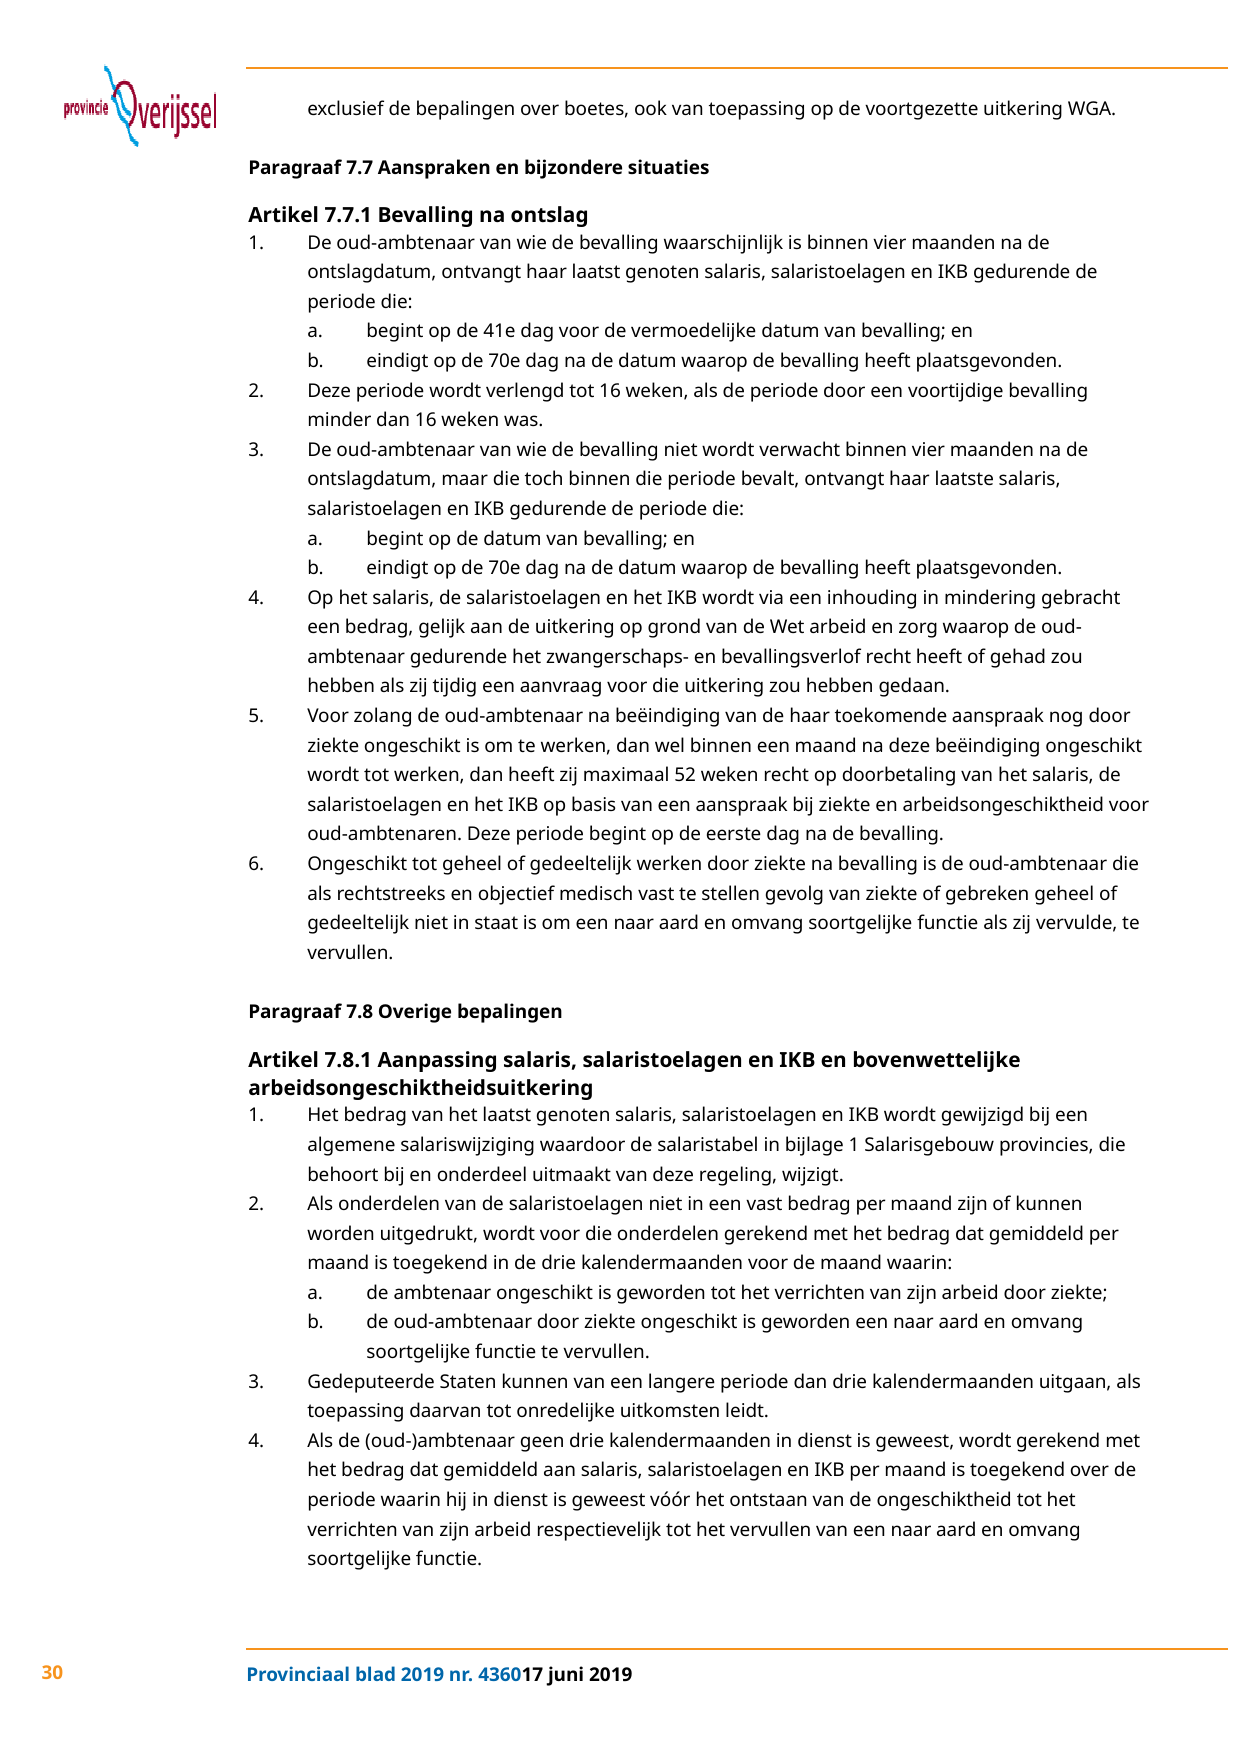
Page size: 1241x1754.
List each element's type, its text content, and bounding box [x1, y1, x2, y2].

picture [41, 47, 231, 172]
list exclusief de bepalingen over boetes, ook van toepassing op de voortgezette uitkering WGA. [248, 95, 1152, 121]
list begint op de 41e dag voor de vermoedelijke datum van bevalling; en [307, 318, 1152, 343]
list Deze periode wordt verlengd tot 16 weken, als de periode door een voortijdige bevalling minder dan 16 weken was. [248, 377, 1152, 432]
text Paragraaf 7.8 Overige bepalingen [248, 998, 1152, 1024]
list de oud-ambtenaar door ziekte ongeschikt is geworden een naar aard en omvang soortgelijke functie te vervullen. [307, 1309, 1152, 1364]
list Voor zolang de oud-ambtenaar na beëindiging van de haar toekomende aanspraak nog door ziekte ongeschikt is om te werken, dan wel binnen een maand na deze beëindiging ongeschikt wordt tot werken, dan heeft zij maximaal 52 weken recht op doorbetaling van het salaris, de salaristoelagen en het IKB op basis van een aanspraak bij ziekte en arbeidsongeschiktheid voor oud-ambtenaren. Deze periode begint op de eerste dag na de bevalling. [248, 702, 1152, 846]
list Op het salaris, de salaristoelagen en het IKB wordt via een inhouding in mindering gebracht een bedrag, gelijk aan de uitkering op grond van de Wet arbeid en zorg waarop de oud-ambtenaar gedurende het zwangerschaps- en bevallingsverlof recht heeft of gehad zou hebben als zij tijdig een aanvraag voor die uitkering zou hebben gedaan. [248, 584, 1152, 698]
text Artikel 7.8.1 Aanpassing salaris, salaristoelagen en IKB en bovenwettelijke arbeidsongeschiktheidsuitkering [248, 1045, 1152, 1102]
list eindigt op de 70e dag na de datum waarop de bevalling heeft plaatsgevonden. [307, 554, 1152, 580]
list Gedeputeerde Staten kunnen van een langere periode dan drie kalendermaanden uitgaan, als toepassing daarvan tot onredelijke uitkomsten leidt. [248, 1368, 1152, 1423]
list de ambtenaar ongeschikt is geworden tot het verrichten van zijn arbeid door ziekte; [307, 1279, 1152, 1305]
list De oud-ambtenaar van wie de bevalling waarschijnlijk is binnen vier maanden na de ontslagdatum, ontvangt haar laatst genoten salaris, salaristoelagen en IKB gedurende de periode die: [248, 229, 1152, 314]
list De oud-ambtenaar van wie de bevalling niet wordt verwacht binnen vier maanden na de ontslagdatum, maar die toch binnen die periode bevalt, ontvangt haar laatste salaris, salaristoelagen en IKB gedurende de periode die: [248, 436, 1152, 521]
list Ongeschikt tot geheel of gedeeltelijk werken door ziekte na bevalling is de oud-ambtenaar die als rechtstreeks en objectief medisch vast te stellen gevolg van ziekte of gebreken geheel of gedeeltelijk niet in staat is om een naar aard en omvang soortgelijke functie als zij vervulde, te vervullen. [248, 850, 1152, 965]
text Paragraaf 7.7 Aanspraken en bijzondere situaties [248, 154, 1152, 180]
list Het bedrag van het laatst genoten salaris, salaristoelagen en IKB wordt gewijzigd bij een algemene salariswijziging waardoor de salaristabel in bijlage 1 Salarisgebouw provincies, die behoort bij en onderdeel uitmaakt van deze regeling, wijzigt. [248, 1102, 1152, 1186]
list Als onderdelen van de salaristoelagen niet in een vast bedrag per maand zijn of kunnen worden uitgedrukt, wordt voor die onderdelen gerekend met het bedrag dat gemiddeld per maand is toegekend in de drie kalendermaanden voor de maand waarin: [248, 1190, 1152, 1275]
text Artikel 7.7.1 Bevalling na ontslag [248, 201, 1152, 229]
list eindigt op de 70e dag na de datum waarop de bevalling heeft plaatsgevonden. [307, 347, 1152, 373]
list begint op de datum van bevalling; en [307, 525, 1152, 551]
list Als de (oud-)ambtenaar geen drie kalendermaanden in dienst is geweest, wordt gerekend met het bedrag dat gemiddeld aan salaris, salaristoelagen en IKB per maand is toegekend over de periode waarin hij in dienst is geweest vóór het ontstaan van de ongeschiktheid tot het verrichten van zijn arbeid respectievelijk tot het vervullen van een naar aard en omvang soortgelijke functie. [248, 1427, 1152, 1571]
